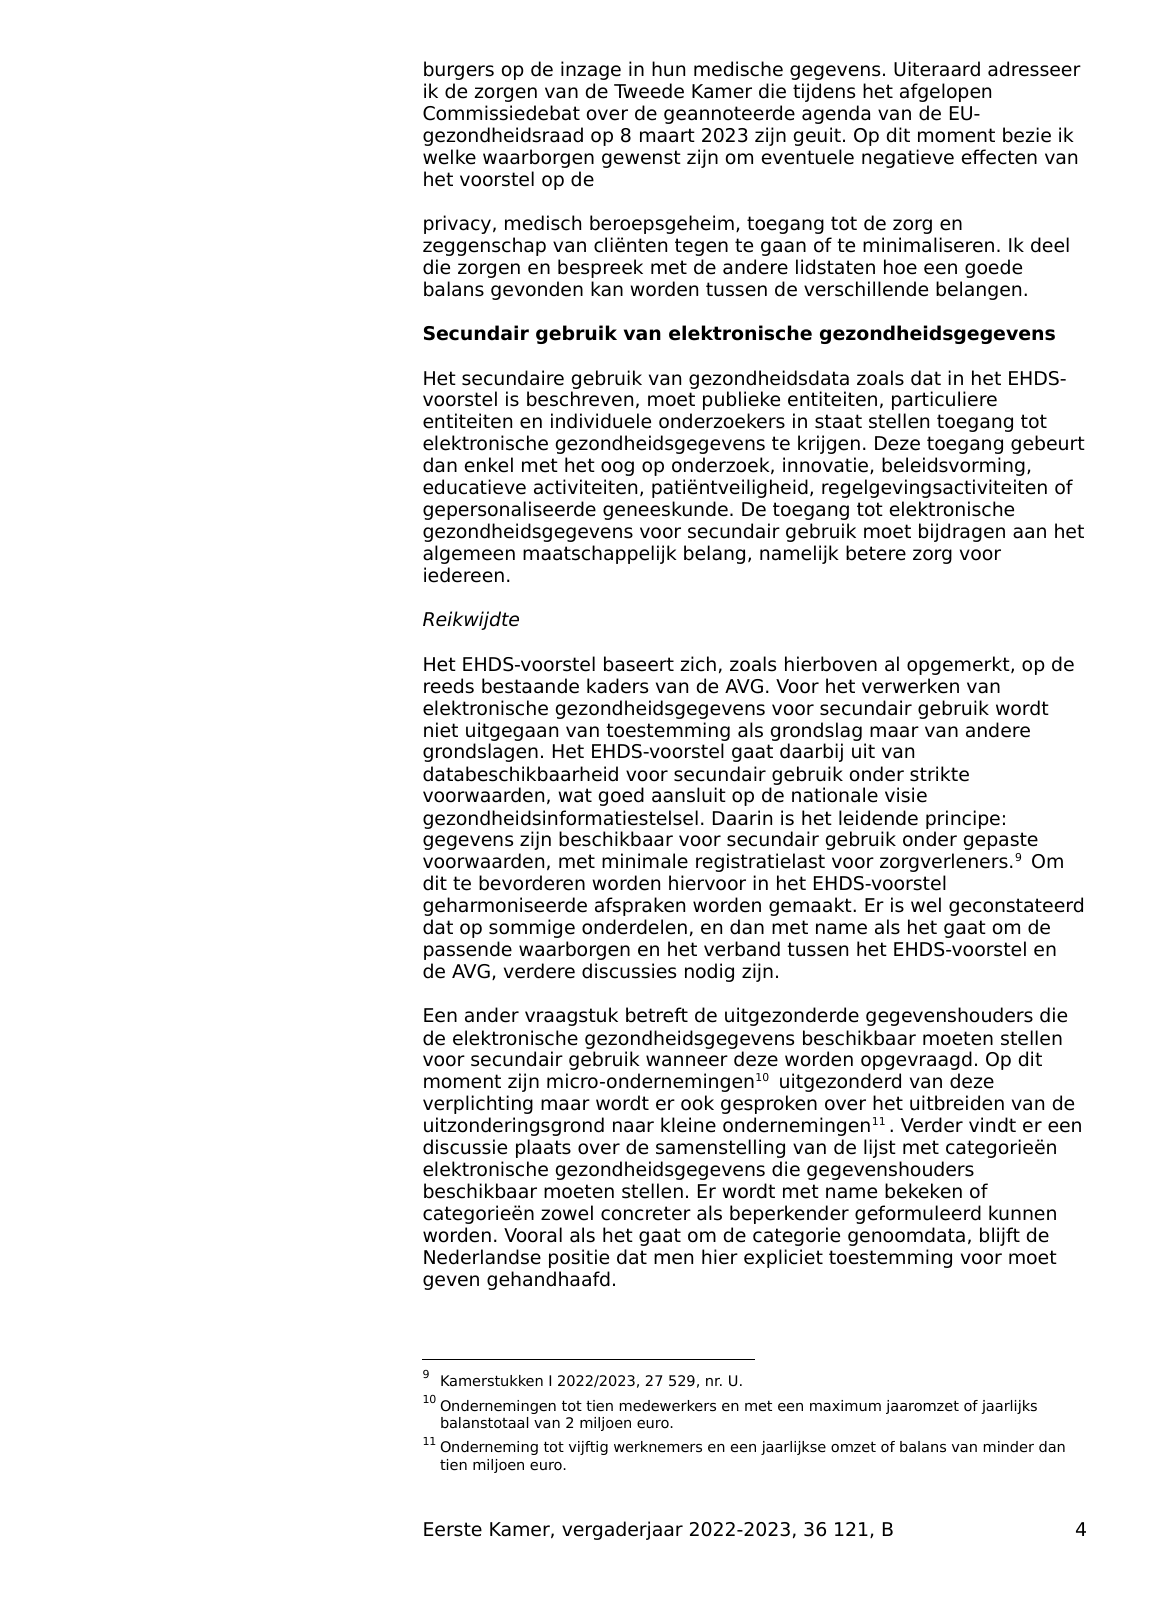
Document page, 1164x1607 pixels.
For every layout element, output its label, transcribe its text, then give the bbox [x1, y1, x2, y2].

text burgers op de inzage in hun medische gegevens. Uiteraard adresseer ik de zorgen van de Tweede Kamer die tijdens het afgelopen Commissiedebat over de geannoteerde agenda van de EU-gezondheidsraad op 8 maart 2023 zijn geuit. Op dit moment bezie ik welke waarborgen gewenst zijn om eventuele negatieve effecten van het voorstel op de [422, 59, 1087, 191]
text Het EHDS-voorstel baseert zich, zoals hierboven al opgemerkt, op de reeds bestaande kaders van de AVG. Voor het verwerken van elektronische gezondheidsgegevens voor secundair gebruik wordt niet uitgegaan van toestemming als grondslag maar van andere grondslagen. Het EHDS-voorstel gaat daarbij uit van databeschikbaarheid voor secundair gebruik onder strikte voorwaarden, wat goed aansluit op de nationale visie gezondheidsinformatiestelsel. Daarin is het leidende principe: gegevens zijn beschikbaar voor secundair gebruik onder gepaste voorwaarden, met minimale registratielast voor zorgverleners. Om dit te bevorderen worden hiervoor in het EHDS-voorstel geharmoniseerde afspraken worden gemaakt. Er is wel geconstateerd dat op sommige onderdelen, en dan met name als het gaat om de passende waarborgen en het verband tussen het EHDS-voorstel en de AVG, verdere discussies nodig zijn. [422, 653, 1087, 983]
subtitle Secundair gebruik van elektronische gezondheidsgegevens [422, 323, 1087, 345]
text Het secundaire gebruik van gezondheidsdata zoals dat in het EHDS-voorstel is beschreven, moet publieke entiteiten, particuliere entiteiten en individuele onderzoekers in staat stellen toegang tot elektronische gezondheidsgegevens te krijgen. Deze toegang gebeurt dan enkel met het oog op onderzoek, innovatie, beleidsvorming, educatieve activiteiten, patiëntveiligheid, regelgevingsactiviteiten of gepersonaliseerde geneeskunde. De toegang tot elektronische gezondheidsgegevens voor secundair gebruik moet bijdragen aan het algemeen maatschappelijk belang, namelijk betere zorg voor iedereen. [422, 367, 1087, 587]
subtitle Reikwijdte [422, 609, 1087, 631]
text Een ander vraagstuk betreft de uitgezonderde gegevenshouders die de elektronische gezondheidsgegevens beschikbaar moeten stellen voor secundair gebruik wanneer deze worden opgevraagd. Op dit moment zijn micro-ondernemingen uitgezonderd van deze verplichting maar wordt er ook gesproken over het uitbreiden van de uitzonderingsgrond naar kleine ondernemingen. Verder vindt er een discussie plaats over de samenstelling van de lijst met categorieën elektronische gezondheidsgegevens die gegevenshouders beschikbaar moeten stellen. Er wordt met name bekeken of categorieën zowel concreter als beperkender geformuleerd kunnen worden. Vooral als het gaat om de categorie genoomdata, blijft de Nederlandse positie dat men hier expliciet toestemming voor moet geven gehandhaafd. [422, 1005, 1087, 1291]
text Onderneming tot vijftig werknemers en een jaarlijkse omzet of balans van minder dan tien miljoen euro. [422, 1435, 1087, 1474]
text privacy, medisch beroepsgeheim, toegang tot de zorg en zeggenschap van cliënten tegen te gaan of te minimaliseren. Ik deel die zorgen en bespreek met de andere lidstaten hoe een goede balans gevonden kan worden tussen de verschillende belangen. [422, 213, 1087, 301]
text Kamerstukken I 2022/2023, 27 529, nr. U. [422, 1368, 1087, 1391]
text Ondernemingen tot tien medewerkers en met een maximum jaaromzet of jaarlijks balanstotaal van 2 miljoen euro. [422, 1393, 1087, 1432]
